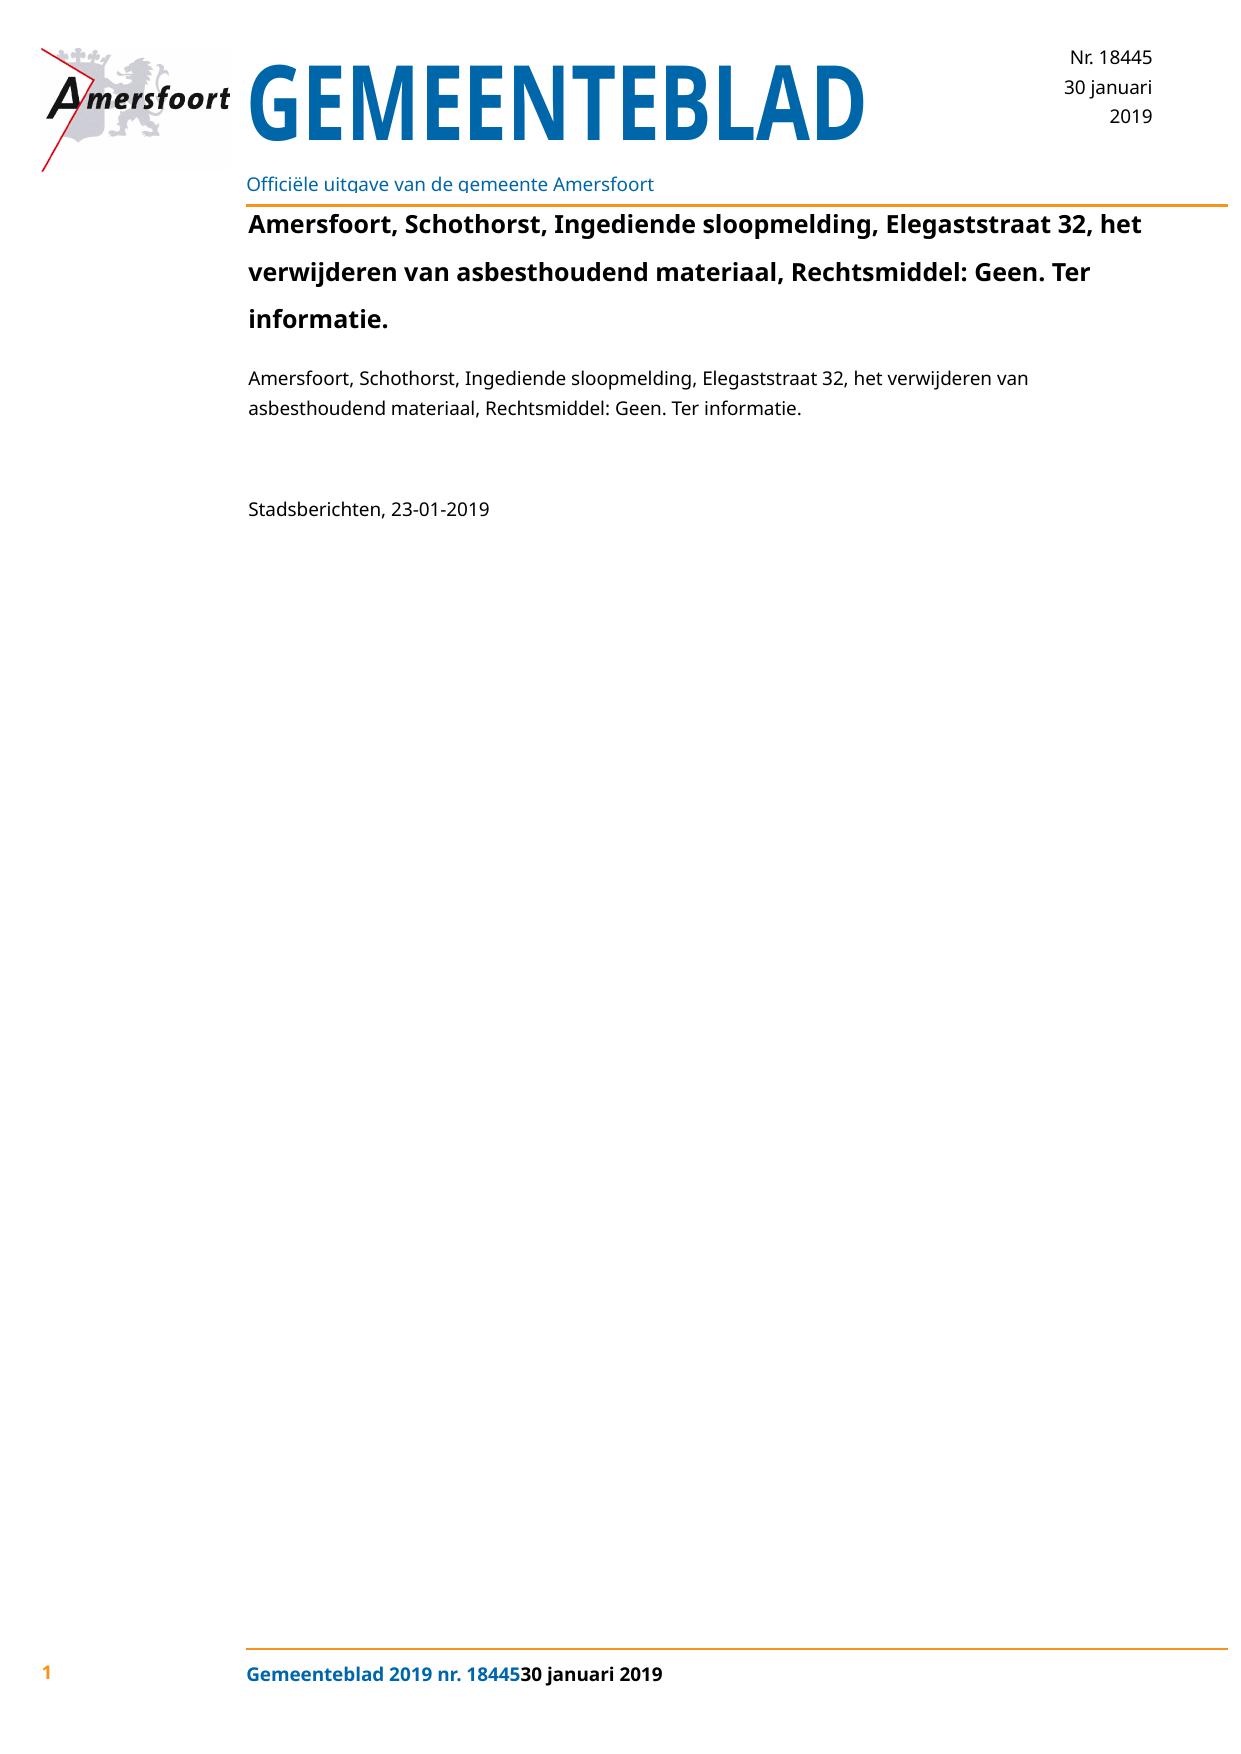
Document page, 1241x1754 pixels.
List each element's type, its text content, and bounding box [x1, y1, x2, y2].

text Amersfoort, Schothorst, Ingediende sloopmelding, Elegaststraat 32, het verwijderen van asbesthoudend materiaal, Rechtsmiddel: Geen. Ter informatie. [248, 207, 1152, 336]
text Amersfoort, Schothorst, Ingediende sloopmelding, Elegaststraat 32, het verwijderen van asbesthoudend materiaal, Rechtsmiddel: Geen. Ter informatie. [248, 366, 1152, 421]
text Stadsberichten, 23-01-2019 [248, 496, 1152, 522]
picture [41, 47, 231, 172]
